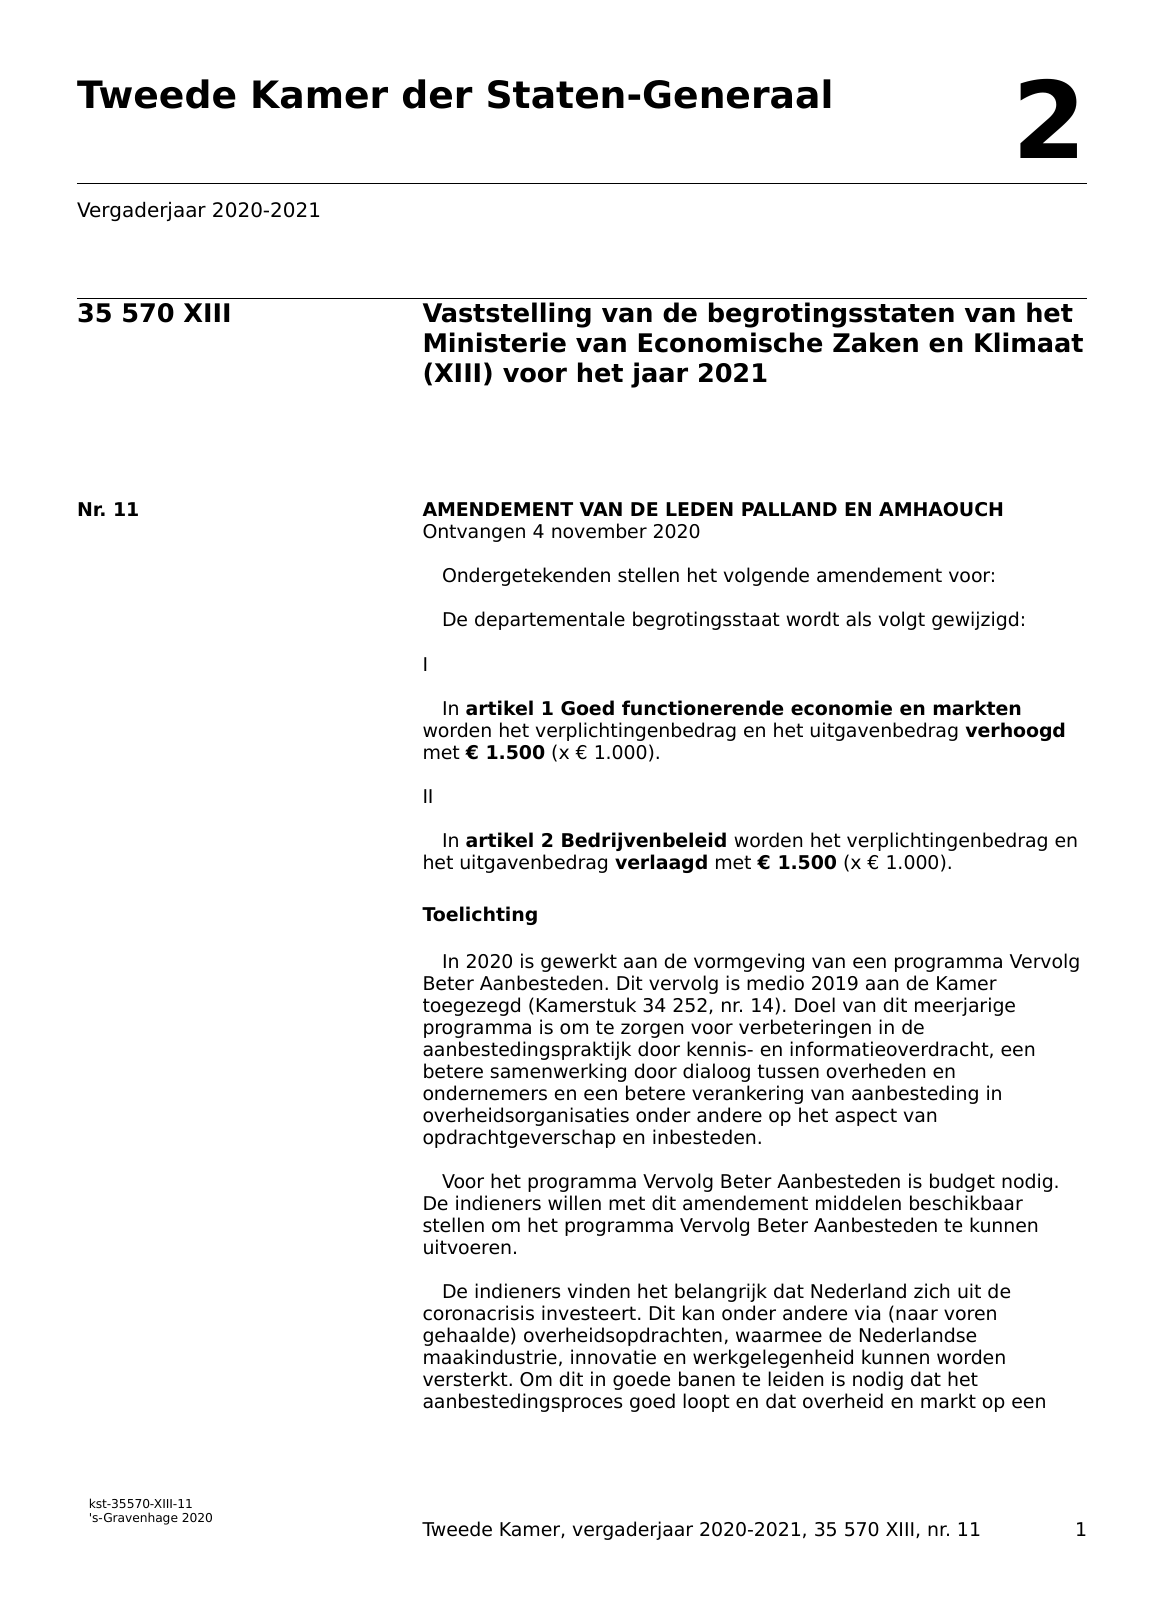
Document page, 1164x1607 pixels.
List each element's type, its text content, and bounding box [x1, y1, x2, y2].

text De departementale begrotingsstaat wordt als volgt gewijzigd: [422, 609, 1087, 631]
text De indieners vinden het belangrijk dat Nederland zich uit de coronacrisis investeert. Dit kan onder andere via (naar voren gehaalde) overheidsopdrachten, waarmee de Nederlandse maakindustrie, innovatie en werkgelegenheid kunnen worden versterkt. Om dit in goede banen te leiden is nodig dat het aanbestedingsproces goed loopt en dat overheid en markt op een [422, 1281, 1087, 1413]
text 's-Gravenhage 2020 [88, 1511, 323, 1525]
subtitle Toelichting [422, 904, 1087, 926]
table_header 2 [886, 59, 1087, 183]
text kst-35570-XIII-11 [88, 1497, 323, 1511]
subtitle Nr. 11 AMENDEMENT VAN DE LEDEN PALLAND EN AMHAOUCH [77, 499, 1087, 521]
table_header Tweede Kamer der Staten-Generaal [77, 59, 886, 183]
text Voor het programma Vervolg Beter Aanbesteden is budget nodig. De indieners willen met dit amendement middelen beschikbaar stellen om het programma Vervolg Beter Aanbesteden te kunnen uitvoeren. [422, 1171, 1087, 1259]
text I [422, 653, 1087, 676]
text In 2020 is gewerkt aan de vormgeving van een programma Vervolg Beter Aanbesteden. Dit vervolg is medio 2019 aan de Kamer toegezegd (Kamerstuk 34 252, nr. 14). Doel van dit meerjarige programma is om te zorgen voor verbeteringen in de aanbestedingspraktijk door kennis- en informatieoverdracht, een betere samenwerking door dialoog tussen overheden en ondernemers en een betere verankering van aanbesteding in overheidsorganisaties onder andere op het aspect van opdrachtgeverschap en inbesteden. [422, 951, 1087, 1149]
text In artikel 1 Goed functionerende economie en markten worden het verplichtingenbedrag en het uitgavenbedrag verhoogd met € 1.500 (x € 1.000). [422, 698, 1087, 764]
text II [422, 786, 1087, 808]
table_cell Vergaderjaar 2020-2021 [77, 184, 1087, 298]
text In artikel 2 Bedrijvenbeleid worden het verplichtingenbedrag en het uitgavenbedrag verlaagd met € 1.500 (x € 1.000). [422, 830, 1087, 874]
text Ondergetekenden stellen het volgende amendement voor: [422, 565, 1087, 587]
text Ontvangen 4 november 2020 [422, 521, 1087, 543]
subtitle 35 570 XIII Vaststelling van de begrotingsstaten van het Ministerie van Economische Zaken en Klimaat (XIII) voor het jaar 2021 [77, 299, 1087, 388]
